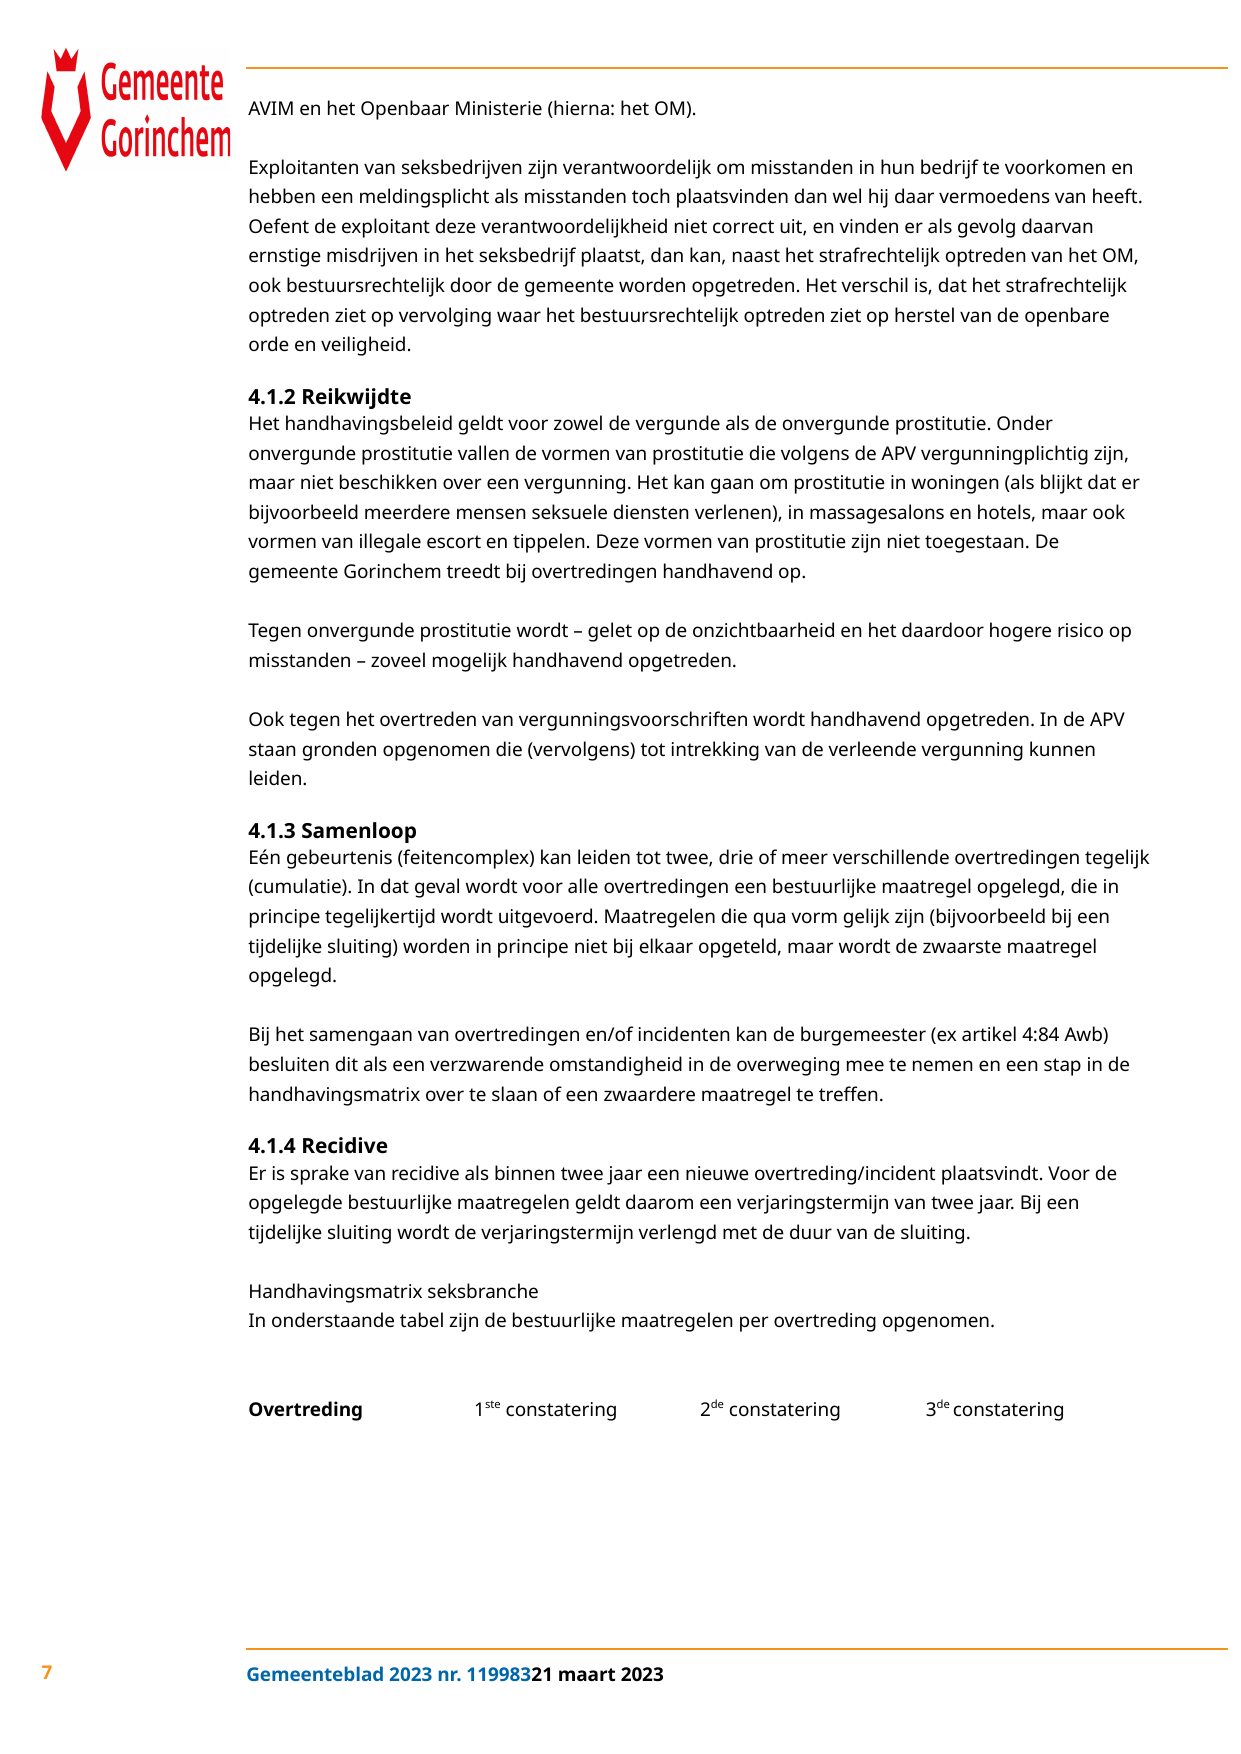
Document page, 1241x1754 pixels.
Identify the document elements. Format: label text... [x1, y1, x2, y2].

text In onderstaande tabel zijn de bestuurlijke maatregelen per overtreding opgenomen. [248, 1308, 1152, 1333]
text Eén gebeurtenis (feitencomplex) kan leiden tot twee, drie of meer verschillende overtredingen tegelijk (cumulatie). In dat geval wordt voor alle overtredingen een bestuurlijke maatregel opgelegd, die in principe tegelijkertijd wordt uitgevoerd. Maatregelen die qua vorm gelijk zijn (bijvoorbeeld bij een tijdelijke sluiting) worden in principe niet bij elkaar opgeteld, maar wordt de zwaarste maatregel opgelegd. [248, 844, 1152, 988]
text Het handhavingsbeleid geldt voor zowel de vergunde als de onvergunde prostitutie. Onder onvergunde prostitutie vallen de vormen van prostitutie die volgens de APV vergunningplichtig zijn, maar niet beschikken over een vergunning. Het kan gaan om prostitutie in woningen (als blijkt dat er bijvoorbeeld meerdere mensen seksuele diensten verlenen), in massagesalons en hotels, maar ook vormen van illegale escort en tippelen. Deze vormen van prostitutie zijn niet toegestaan. De gemeente Gorinchem treedt bij overtredingen handhavend op. [248, 410, 1152, 584]
text Ook tegen het overtreden van vergunningsvoorschriften wordt handhavend opgetreden. In de APV staan gronden opgenomen die (vervolgens) tot intrekking van de verleende vergunning kunnen leiden. [248, 706, 1152, 791]
table_header 3de constatering [926, 1396, 1152, 1422]
picture [41, 47, 231, 172]
table_header 2de constatering [700, 1396, 926, 1422]
text Bij het samengaan van overtredingen en/of incidenten kan de burgemeester (ex artikel 4:84 Awb) besluiten dit als een verzwarende omstandigheid in de overweging mee te nemen en een stap in de handhavingsmatrix over te slaan of een zwaardere maatregel te treffen. [248, 1022, 1152, 1107]
text 4.1.4 Recidive [248, 1131, 1152, 1160]
text 4.1.2 Reikwijdte [248, 382, 1152, 410]
text Handhavingsmatrix seksbranche [248, 1278, 1152, 1304]
text Tegen onvergunde prostitutie wordt – gelet op de onzichtbaarheid en het daardoor hogere risico op misstanden – zoveel mogelijk handhavend opgetreden. [248, 617, 1152, 673]
text Exploitanten van seksbedrijven zijn verantwoordelijk om misstanden in hun bedrijf te voorkomen en hebben een meldingsplicht als misstanden toch plaatsvinden dan wel hij daar vermoedens van heeft. Oefent de exploitant deze verantwoordelijkheid niet correct uit, en vinden er als gevolg daarvan ernstige misdrijven in het seksbedrijf plaatst, dan kan, naast het strafrechtelijk optreden van het OM, ook bestuursrechtelijk door de gemeente worden opgetreden. Het verschil is, dat het strafrechtelijk optreden ziet op vervolging waar het bestuursrechtelijk optreden ziet op herstel van de openbare orde en veiligheid. [248, 154, 1152, 357]
table_header Overtreding [248, 1396, 474, 1422]
text AVIM en het Openbaar Ministerie (hierna: het OM). [248, 95, 1152, 121]
text 4.1.3 Samenloop [248, 816, 1152, 844]
text Er is sprake van recidive als binnen twee jaar een nieuwe overtreding/incident plaatsvindt. Voor de opgelegde bestuurlijke maatregelen geldt daarom een verjaringstermijn van twee jaar. Bij een tijdelijke sluiting wordt de verjaringstermijn verlengd met de duur van de sluiting. [248, 1160, 1152, 1244]
table_header 1ste constatering [474, 1396, 700, 1422]
